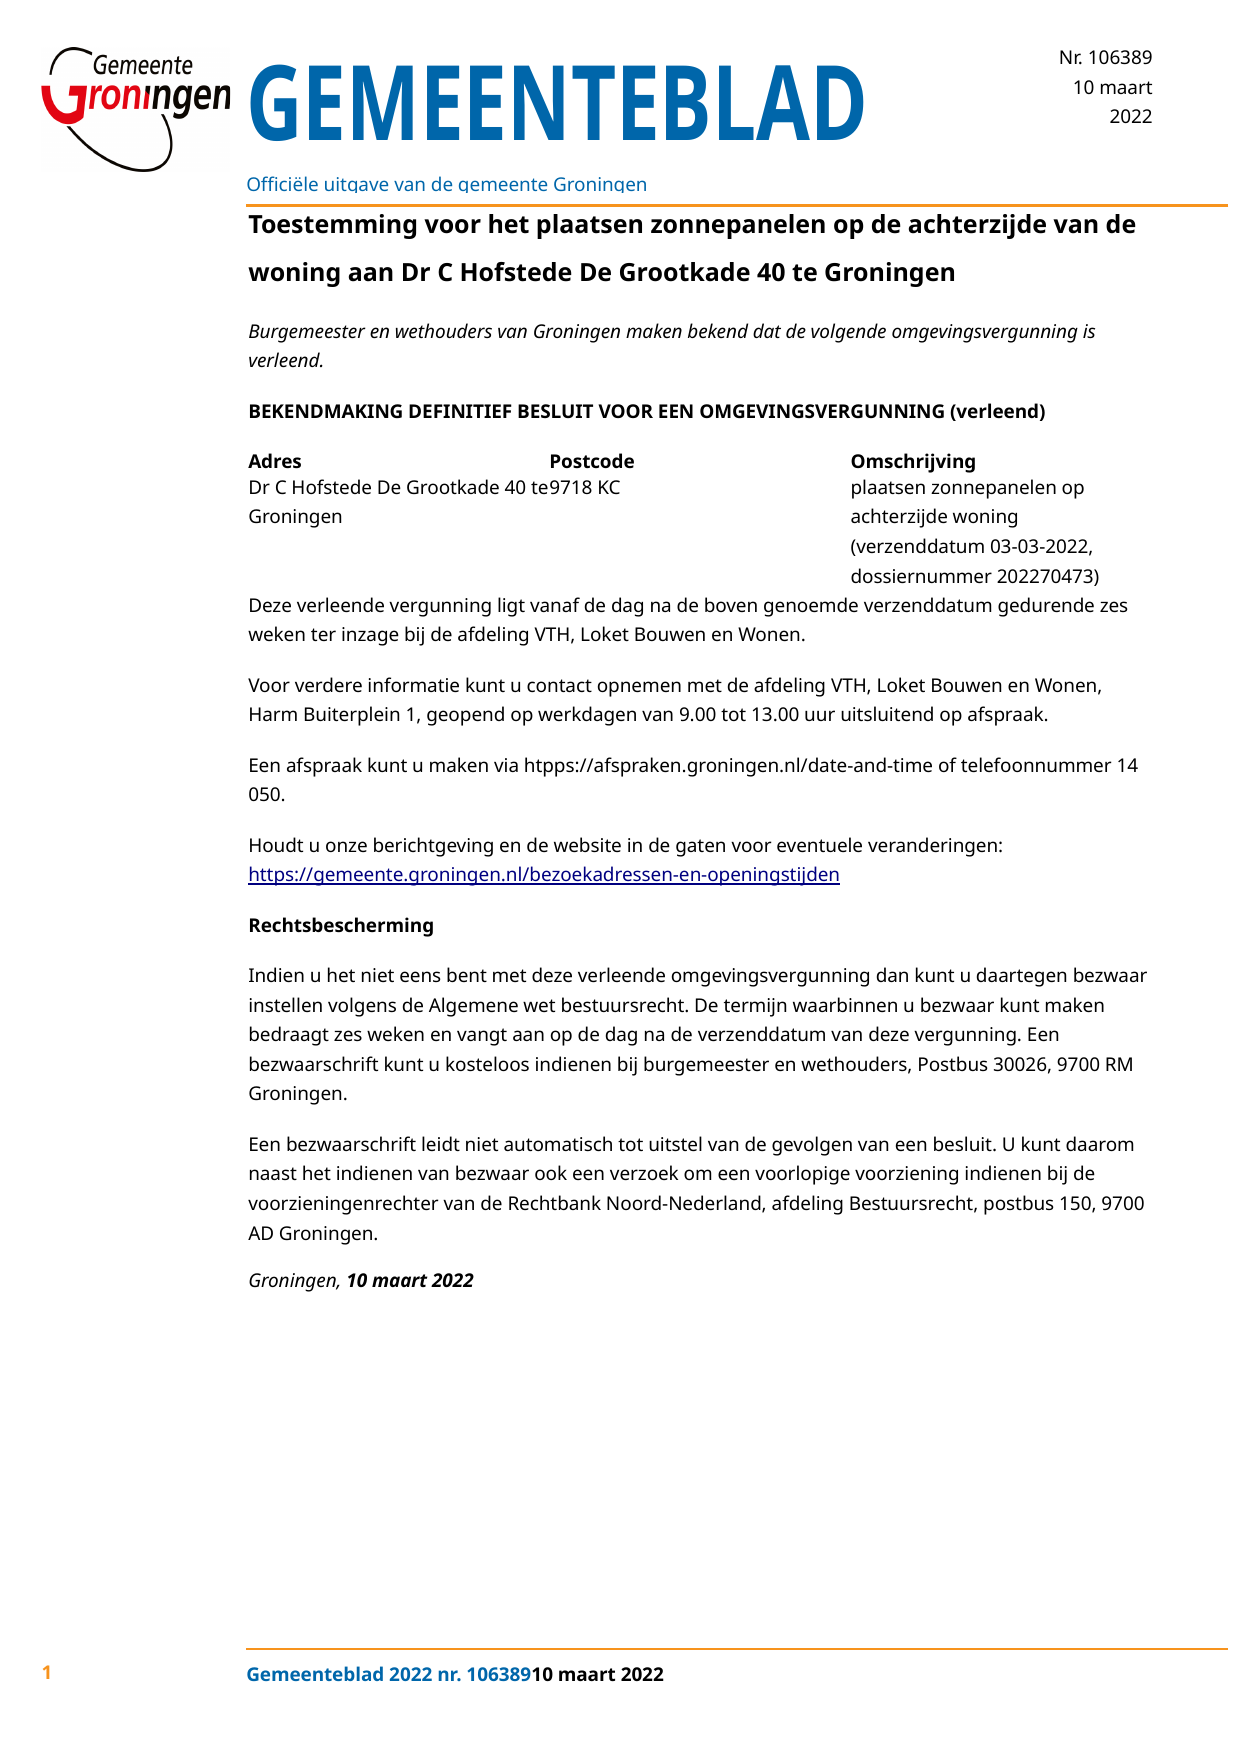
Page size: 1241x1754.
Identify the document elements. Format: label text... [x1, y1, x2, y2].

text Rechtsbescherming [248, 912, 1152, 938]
text Houdt u onze berichtgeving en de website in de gaten voor eventuele veranderingen: https://gemeente.groningen.nl/bezoekadressen-en-openingstijden [248, 832, 1152, 887]
text Een bezwaarschrift leidt niet automatisch tot uitstel van de gevolgen van een besluit. U kunt daarom naast het indienen van bezwaar ook een verzoek om een voorlopige voorziening indienen bij de voorzieningenrechter van de Rechtbank Noord-Nederland, afdeling Bestuursrecht, postbus 150, 9700 AD Groningen. [248, 1131, 1152, 1246]
text Groningen, 10 maart 2022 [248, 1268, 1152, 1293]
text Een afspraak kunt u maken via htpps://afspraken.groningen.nl/date-and-time of telefoonnummer 14 050. [248, 752, 1152, 807]
text Deze verleende vergunning ligt vanaf de dag na de boven genoemde verzenddatum gedurende zes weken ter inzage bij de afdeling VTH, Loket Bouwen en Wonen. [248, 592, 1152, 647]
text Toestemming voor het plaatsen zonnepanelen op de achterzijde van de woning aan Dr C Hofstede De Grootkade 40 te Groningen [248, 207, 1152, 288]
table_header Omschrijving [850, 449, 1152, 474]
table_cell plaatsen zonnepanelen op achterzijde woning (verzenddatum 03-03-2022, dossiernummer 202270473) [850, 474, 1152, 589]
text Voor verdere informatie kunt u contact opnemen met de afdeling VTH, Loket Bouwen en Wonen, Harm Buiterplein 1, geopend op werkdagen van 9.00 tot 13.00 uur uitsluitend op afspraak. [248, 672, 1152, 727]
table_cell 9718 KC [549, 474, 850, 589]
picture [41, 47, 231, 172]
table_header Postcode [549, 449, 850, 474]
text Burgemeester en wethouders van Groningen maken bekend dat de volgende omgevingsvergunning is verleend. [248, 318, 1152, 373]
text BEKENDMAKING DEFINITIEF BESLUIT VOOR EEN OMGEVINGSVERGUNNING (verleend) [248, 398, 1152, 424]
text Indien u het niet eens bent met deze verleende omgevingsvergunning dan kunt u daartegen bezwaar instellen volgens de Algemene wet bestuursrecht. De termijn waarbinnen u bezwaar kunt maken bedraagt zes weken en vangt aan op de dag na de verzenddatum van deze vergunning. Een bezwaarschrift kunt u kosteloos indienen bij burgemeester en wethouders, Postbus 30026, 9700 RM Groningen. [248, 962, 1152, 1106]
table_cell Dr C Hofstede De Grootkade 40 te Groningen [248, 474, 549, 589]
table_header Adres [248, 449, 549, 474]
